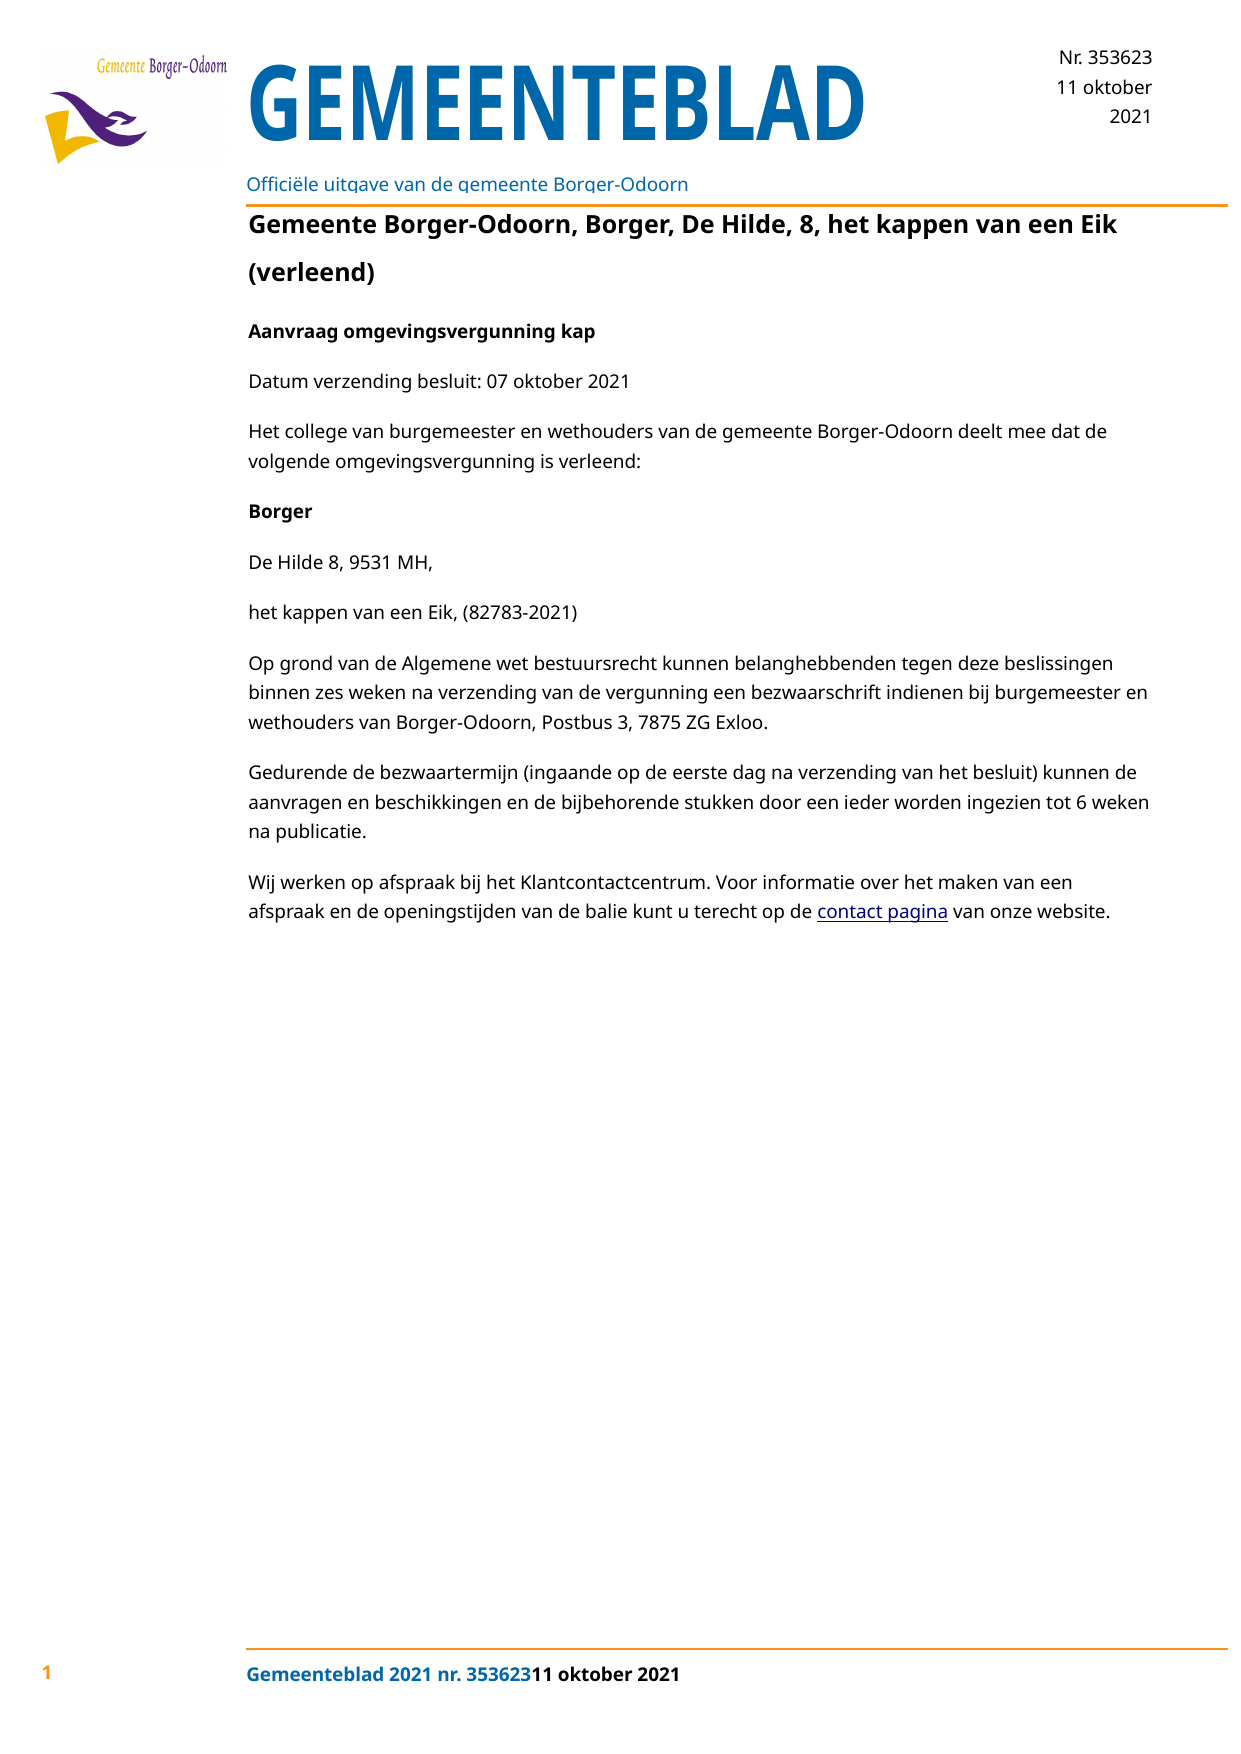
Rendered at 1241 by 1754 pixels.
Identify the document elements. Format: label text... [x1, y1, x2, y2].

text Het college van burgemeester en wethouders van de gemeente Borger-Odoorn deelt mee dat de volgende omgevingsvergunning is verleend: [248, 419, 1152, 474]
text het kappen van een Eik, (82783-2021) [248, 599, 1152, 625]
text Borger [248, 499, 1152, 524]
text Wij werken op afspraak bij het Klantcontactcentrum. Voor informatie over het maken van een afspraak en de openingstijden van de balie kunt u terecht op de contact pagina van onze website. [248, 869, 1152, 924]
text Aanvraag omgevingsvergunning kap [248, 318, 1152, 344]
text Op grond van de Algemene wet bestuursrecht kunnen belanghebbenden tegen deze beslissingen binnen zes weken na verzending van de vergunning een bezwaarschrift indienen bij burgemeester en wethouders van Borger-Odoorn, Postbus 3, 7875 ZG Exloo. [248, 650, 1152, 735]
picture [41, 47, 231, 172]
text Datum verzending besluit: 07 oktober 2021 [248, 368, 1152, 394]
text Gemeente Borger-Odoorn, Borger, De Hilde, 8, het kappen van een Eik (verleend) [248, 207, 1152, 288]
text Gedurende de bezwaartermijn (ingaande op de eerste dag na verzending van het besluit) kunnen de aanvragen en beschikkingen en de bijbehorende stukken door een ieder worden ingezien tot 6 weken na publicatie. [248, 759, 1152, 844]
text De Hilde 8, 9531 MH, [248, 549, 1152, 575]
